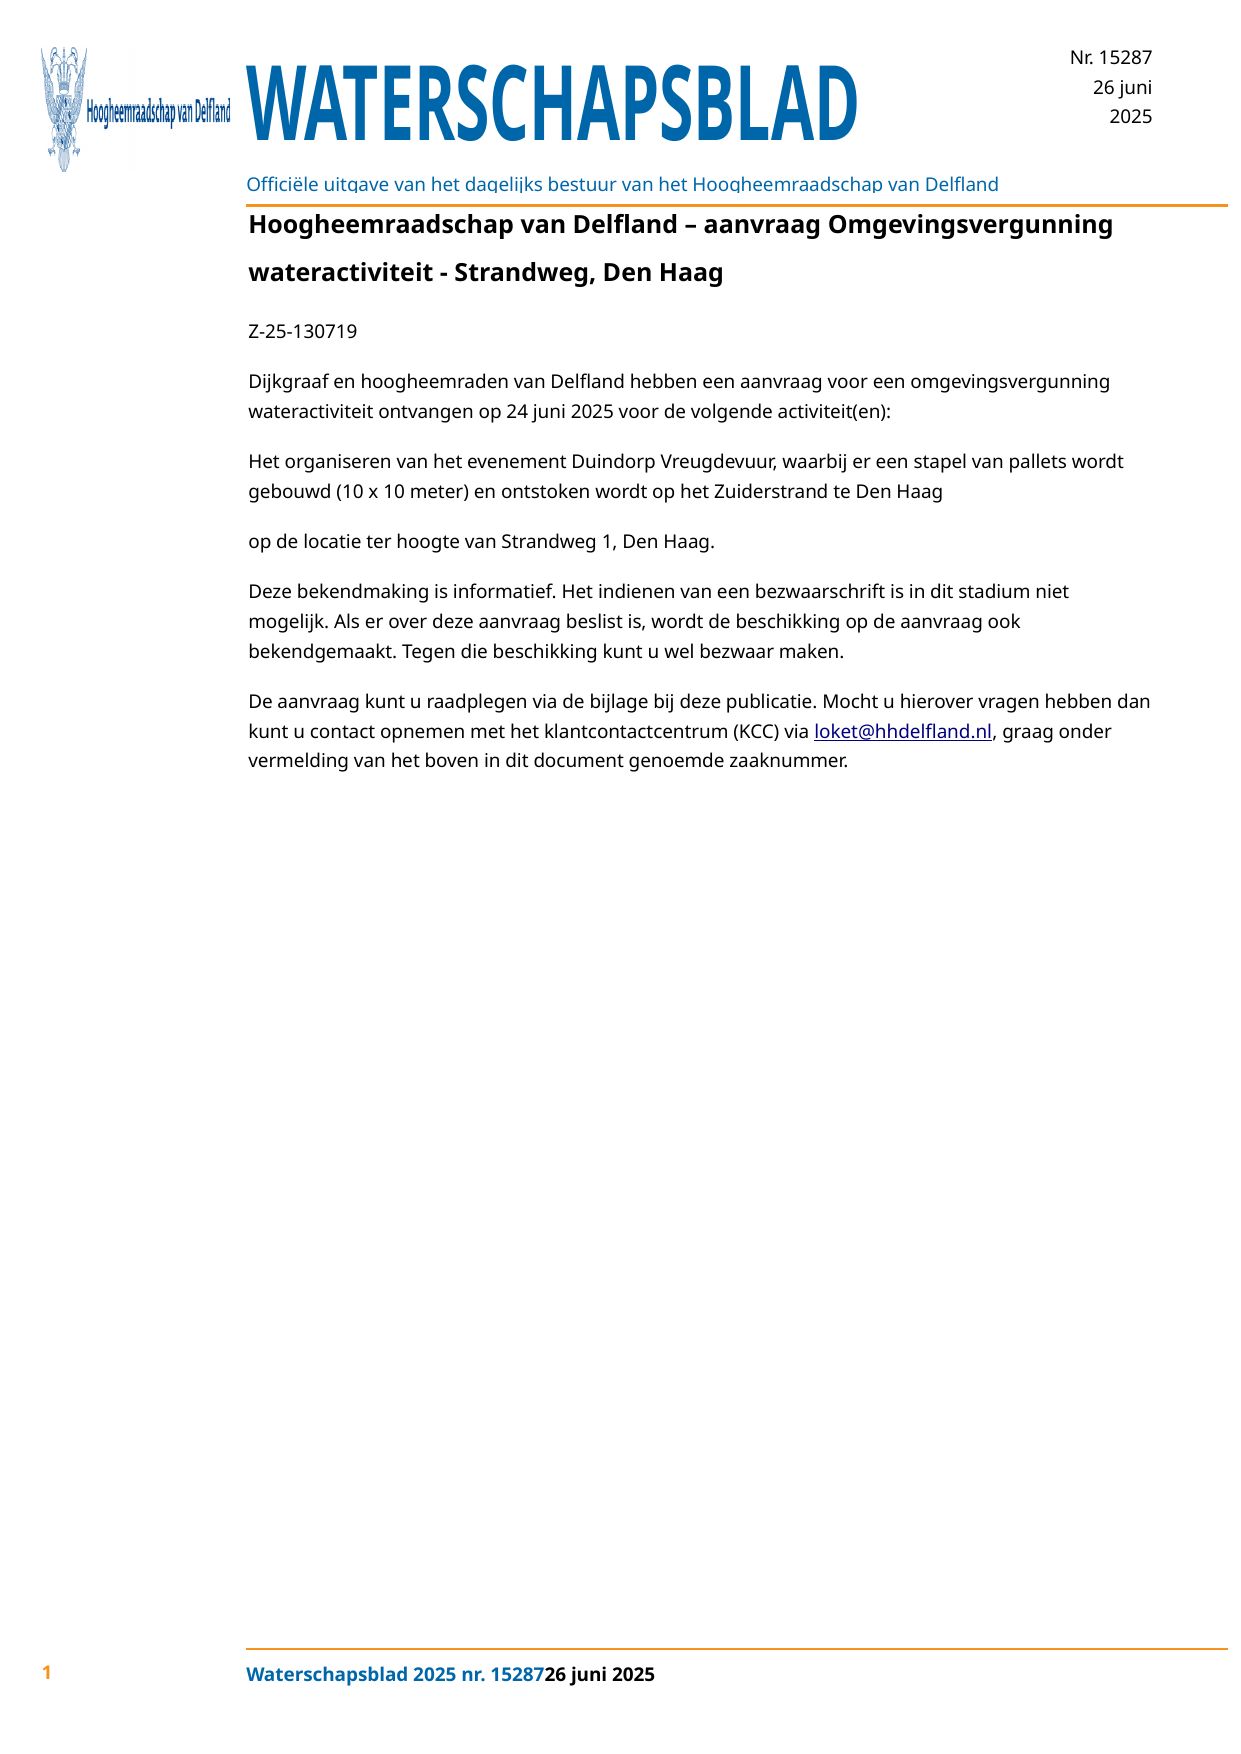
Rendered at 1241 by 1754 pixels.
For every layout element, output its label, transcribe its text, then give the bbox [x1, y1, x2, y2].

text Hoogheemraadschap van Delfland – aanvraag Omgevingsvergunning wateractiviteit - Strandweg, Den Haag [248, 207, 1152, 288]
text Het organiseren van het evenement Duindorp Vreugdevuur, waarbij er een stapel van pallets wordt gebouwd (10 x 10 meter) en ontstoken wordt op het Zuiderstrand te Den Haag [248, 448, 1152, 504]
text op de locatie ter hoogte van Strandweg 1, Den Haag. [248, 528, 1152, 554]
text Deze bekendmaking is informatief. Het indienen van een bezwaarschrift is in dit stadium niet mogelijk. Als er over deze aanvraag beslist is, wordt de beschikking op de aanvraag ook bekendgemaakt. Tegen die beschikking kunt u wel bezwaar maken. [248, 579, 1152, 664]
picture [41, 47, 231, 172]
text De aanvraag kunt u raadplegen via de bijlage bij deze publicatie. Mocht u hierover vragen hebben dan kunt u contact opnemen met het klantcontactcentrum (KCC) via loket@hhdelfland.nl, graag onder vermelding van het boven in dit document genoemde zaaknummer. [248, 688, 1152, 773]
text Z-25-130719 [248, 318, 1152, 344]
text Dijkgraaf en hoogheemraden van Delfland hebben een aanvraag voor een omgevingsvergunning wateractiviteit ontvangen op 24 juni 2025 voor de volgende activiteit(en): [248, 368, 1152, 424]
